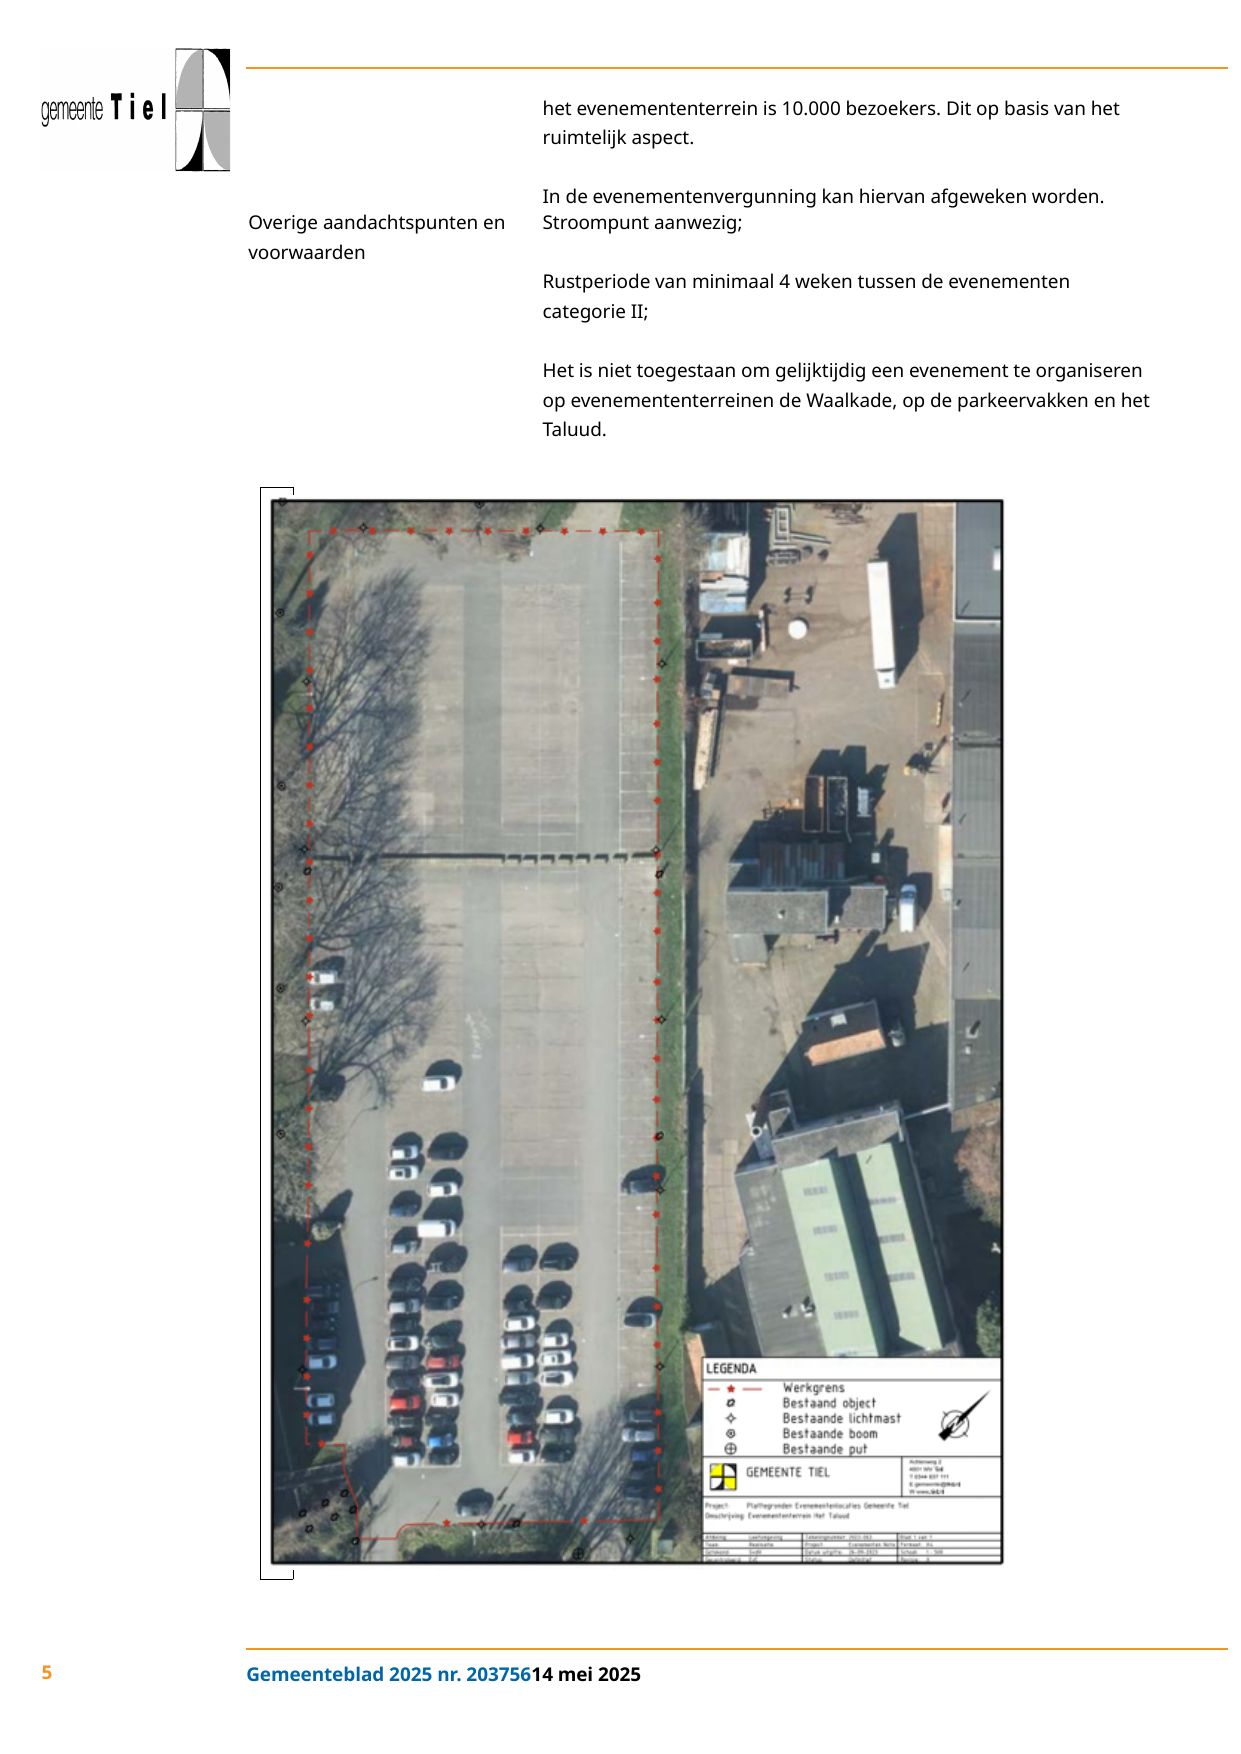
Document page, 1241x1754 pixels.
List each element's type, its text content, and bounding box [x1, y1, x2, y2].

table_cell Stroompunt aanwezig; Rustperiode van minimaal 4 weken tussen de evenementen categorie II; Het is niet toegestaan om gelijktijdig een evenement te organiseren op evenemententerreinen de Waalkade, op de parkeervakken en het Taluud. [543, 209, 1152, 442]
picture [268, 495, 1008, 1570]
table_cell het evenemententerrein is 10.000 bezoekers. Dit op basis van het ruimtelijk aspect. In de evenementenvergunning kan hiervan afgeweken worden. [543, 95, 1152, 209]
table_cell [248, 95, 542, 209]
table_cell Overige aandachtspunten en voorwaarden [248, 209, 542, 442]
picture [41, 47, 231, 172]
